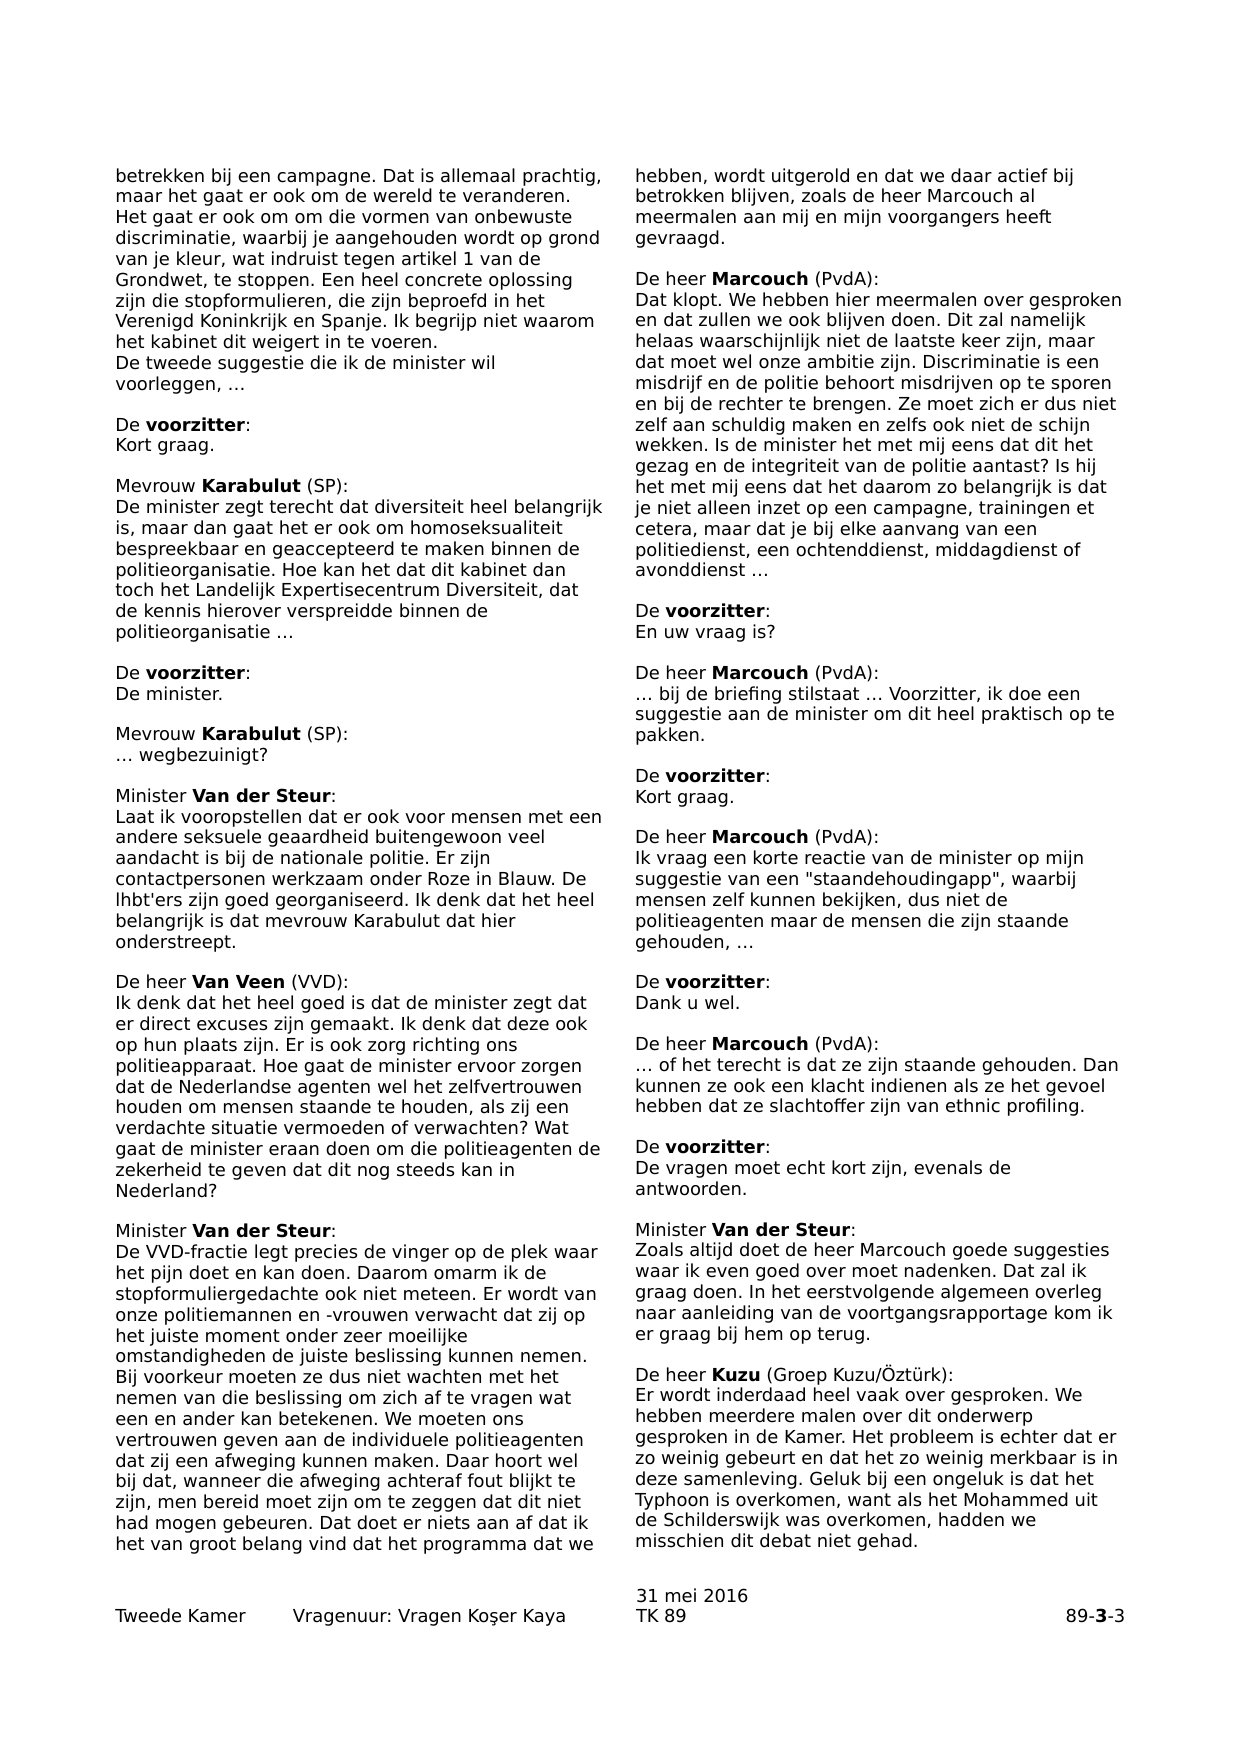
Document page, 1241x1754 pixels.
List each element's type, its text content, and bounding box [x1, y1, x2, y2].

text Ik vraag een korte reactie van de minister op mijn suggestie van een "staandehoudingapp", waarbij mensen zelf kunnen bekijken, dus niet de politieagenten maar de mensen die zijn staande gehouden, … [635, 848, 1125, 952]
text De minister zegt terecht dat diversiteit heel belangrijk is, maar dan gaat het er ook om homoseksualiteit bespreekbaar en geaccepteerd te maken binnen de politieorganisatie. Hoe kan het dat dit kabinet dan toch het Landelijk Expertisecentrum Diversiteit, dat de kennis hierover verspreidde binnen de politieorganisatie … [115, 497, 605, 643]
text De voorzitter: [635, 766, 1125, 787]
text … of het terecht is dat ze zijn staande gehouden. Dan kunnen ze ook een klacht indienen als ze het gevoel hebben dat ze slachtoffer zijn van ethnic profiling. [635, 1054, 1125, 1117]
text … bij de briefing stilstaat … Voorzitter, ik doe een suggestie aan de minister om dit heel praktisch op te pakken. [635, 683, 1125, 746]
text De minister. [115, 683, 605, 704]
text De heer Marcouch (PvdA): [635, 827, 1125, 848]
text Minister Van der Steur: [115, 1221, 605, 1242]
text Mevrouw Karabulut (SP): [115, 476, 605, 497]
text Kort graag. [635, 787, 1125, 807]
text … wegbezuinigt? [115, 745, 605, 766]
text De voorzitter: [635, 601, 1125, 622]
text Zoals altijd doet de heer Marcouch goede suggesties waar ik even goed over moet nadenken. Dat zal ik graag doen. In het eerstvolgende algemeen overleg naar aanleiding van de voortgangsrapportage kom ik er graag bij hem op terug. [635, 1240, 1125, 1344]
text De voorzitter: [115, 663, 605, 683]
text Dank u wel. [635, 993, 1125, 1014]
text Laat ik vooropstellen dat er ook voor mensen met een andere seksuele geaardheid buitengewoon veel aandacht is bij de nationale politie. Er zijn contactpersonen werkzaam onder Roze in Blauw. De lhbt'ers zijn goed georganiseerd. Ik denk dat het heel belangrijk is dat mevrouw Karabulut dat hier onderstreept. [115, 806, 605, 952]
text De vragen moet echt kort zijn, evenals de antwoorden. [635, 1158, 1125, 1199]
text betrekken bij een campagne. Dat is allemaal prachtig, maar het gaat er ook om de wereld te veranderen. Het gaat er ook om om die vormen van onbewuste discriminatie, waarbij je aangehouden wordt op grond van je kleur, wat indruist tegen artikel 1 van de Grondwet, te stoppen. Een heel concrete oplossing zijn die stopformulieren, die zijn beproefd in het Verenigd Koninkrijk en Spanje. Ik begrijp niet waarom het kabinet dit weigert in te voeren. [115, 165, 605, 353]
text Dat klopt. We hebben hier meermalen over gesproken en dat zullen we ook blijven doen. Dit zal namelijk helaas waarschijnlijk niet de laatste keer zijn, maar dat moet wel onze ambitie zijn. Discriminatie is een misdrijf en de politie behoort misdrijven op te sporen en bij de rechter te brengen. Ze moet zich er dus niet zelf aan schuldig maken en zelfs ook niet de schijn wekken. Is de minister het met mij eens dat dit het gezag en de integriteit van de politie aantast? Is hij het met mij eens dat het daarom zo belangrijk is dat je niet alleen inzet op een campagne, trainingen et cetera, maar dat je bij elke aanvang van een politiedienst, een ochtenddienst, middagdienst of avonddienst … [635, 289, 1125, 581]
text De voorzitter: [115, 414, 605, 435]
text De heer Marcouch (PvdA): [635, 1034, 1125, 1054]
text De tweede suggestie die ik de minister wil voorleggen, … [115, 353, 605, 394]
text Kort graag. [115, 435, 605, 456]
text En uw vraag is? [635, 622, 1125, 643]
text De heer Marcouch (PvdA): [635, 663, 1125, 683]
text Minister Van der Steur: [115, 786, 605, 806]
text De heer Van Veen (VVD): [115, 972, 605, 993]
text Ik denk dat het heel goed is dat de minister zegt dat er direct excuses zijn gemaakt. Ik denk dat deze ook op hun plaats zijn. Er is ook zorg richting ons politieapparaat. Hoe gaat de minister ervoor zorgen dat de Nederlandse agenten wel het zelfvertrouwen houden om mensen staande te houden, als zij een verdachte situatie vermoeden of verwachten? Wat gaat de minister eraan doen om die politieagenten de zekerheid te geven dat dit nog steeds kan in Nederland? [115, 993, 605, 1201]
text De heer Marcouch (PvdA): [635, 269, 1125, 289]
text Er wordt inderdaad heel vaak over gesproken. We hebben meerdere malen over dit onderwerp gesproken in de Kamer. Het probleem is echter dat er zo weinig gebeurt en dat het zo weinig merkbaar is in deze samenleving. Geluk bij een ongeluk is dat het Typhoon is overkomen, want als het Mohammed uit de Schilderswijk was overkomen, hadden we misschien dit debat niet gehad. [635, 1385, 1125, 1552]
text De voorzitter: [635, 1137, 1125, 1158]
text De voorzitter: [635, 972, 1125, 993]
text hebben, wordt uitgerold en dat we daar actief bij betrokken blijven, zoals de heer Marcouch al meermalen aan mij en mijn voorgangers heeft gevraagd. [635, 165, 1125, 249]
text De heer Kuzu (Groep Kuzu/Öztürk): [635, 1364, 1125, 1385]
text De VVD-fractie legt precies de vinger op de plek waar het pijn doet en kan doen. Daarom omarm ik de stopformuliergedachte ook niet meteen. Er wordt van onze politiemannen en -vrouwen verwacht dat zij op het juiste moment onder zeer moeilijke omstandigheden de juiste beslissing kunnen nemen. Bij voorkeur moeten ze dus niet wachten met het nemen van die beslissing om zich af te vragen wat een en ander kan betekenen. We moeten ons vertrouwen geven aan de individuele politieagenten dat zij een afweging kunnen maken. Daar hoort wel bij dat, wanneer die afweging achteraf fout blijkt te zijn, men bereid moet zijn om te zeggen dat dit niet had mogen gebeuren. Dat doet er niets aan af dat ik het van groot belang vind dat het programma dat we [115, 1242, 605, 1554]
text Minister Van der Steur: [635, 1219, 1125, 1240]
text Mevrouw Karabulut (SP): [115, 724, 605, 745]
